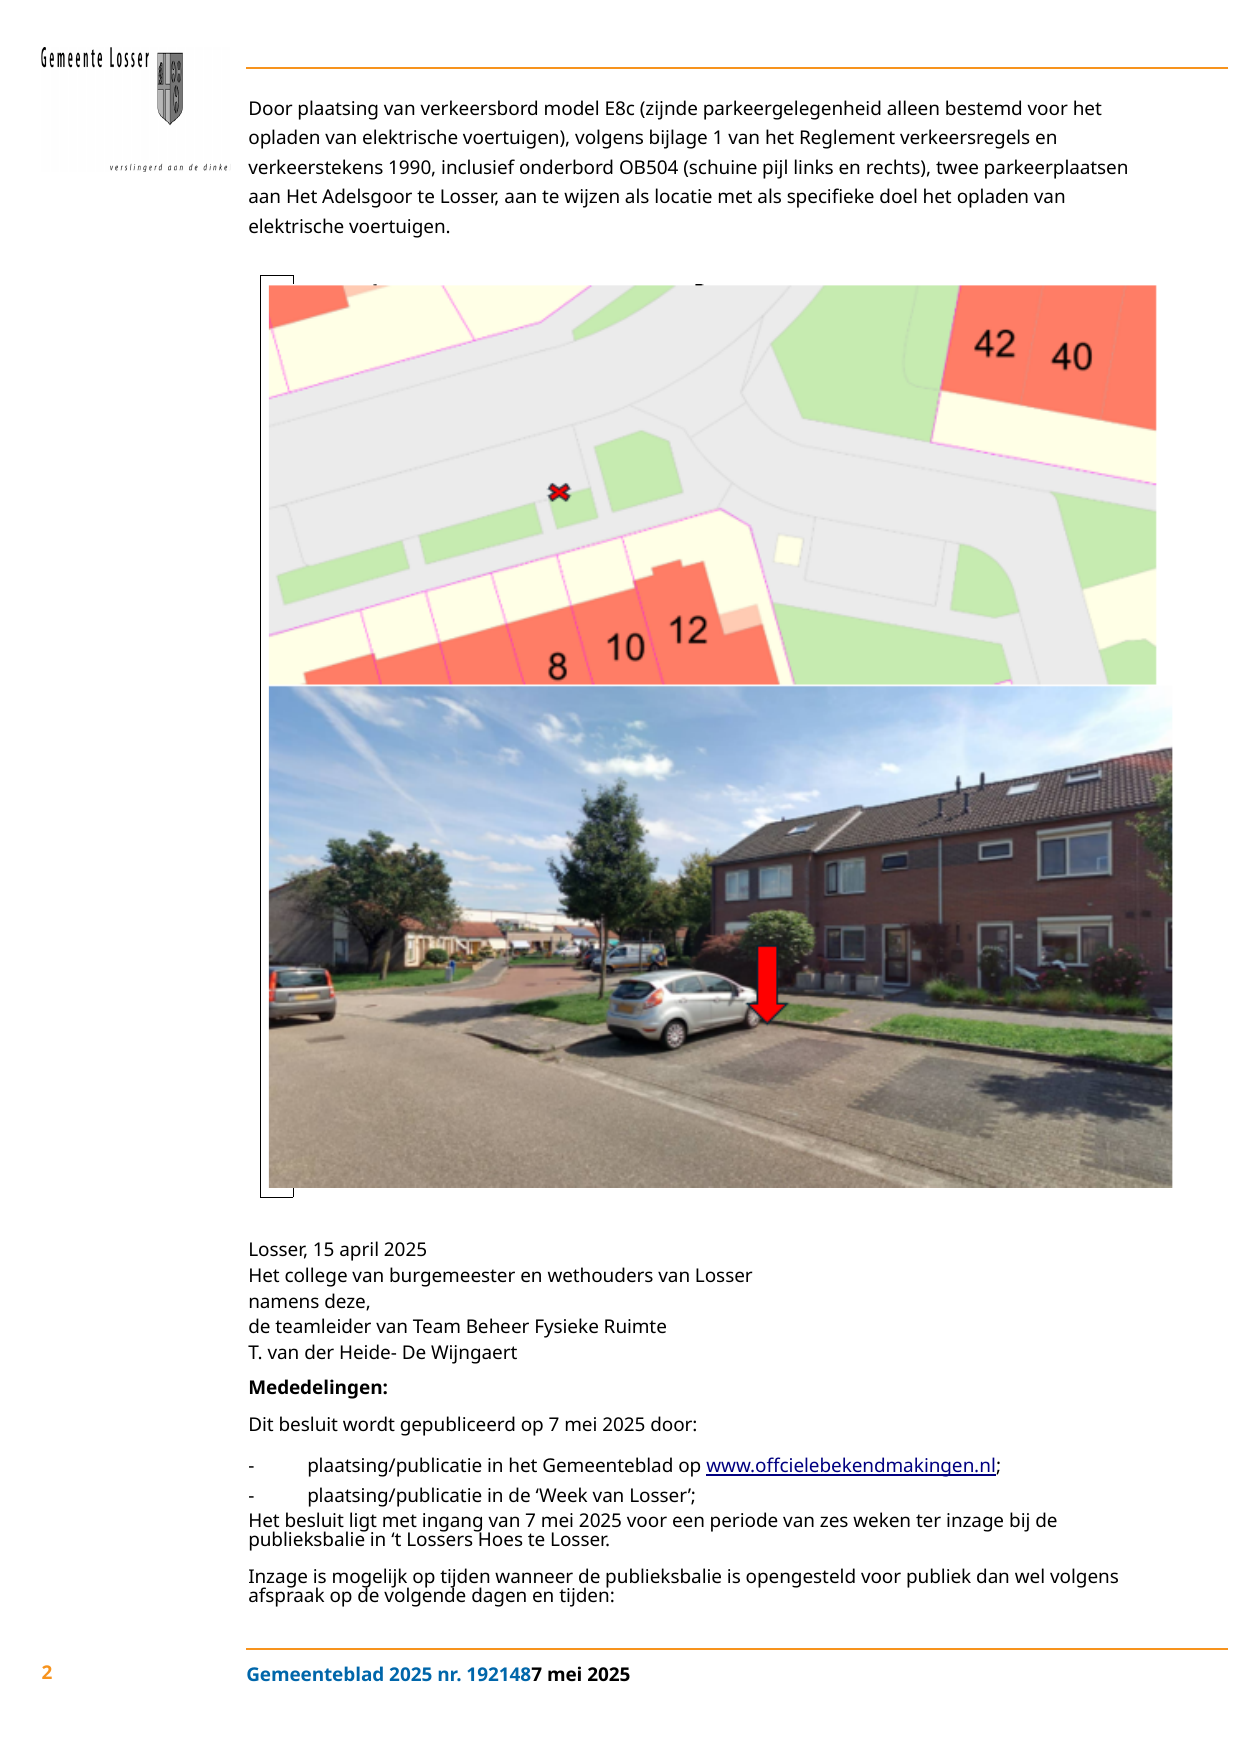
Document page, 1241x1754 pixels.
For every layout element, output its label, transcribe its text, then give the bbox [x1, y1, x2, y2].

list plaatsing/publicatie in de ‘Week van Losser’; [248, 1482, 1152, 1508]
text Inzage is mogelijk op tijden wanneer de publieksbalie is opengesteld voor publiek dan wel volgens afspraak op de volgende dagen en tijden: [248, 1568, 1152, 1607]
text namens deze, [248, 1288, 1152, 1314]
text Losser, 15 april 2025 [248, 1236, 1152, 1262]
picture [268, 284, 1173, 1188]
list plaatsing/publicatie in het Gemeenteblad op www.offcielebekendmakingen.nl; [248, 1453, 1152, 1478]
text Dit besluit wordt gepubliceerd op 7 mei 2025 door: [248, 1416, 1152, 1435]
text de teamleider van Team Beheer Fysieke Ruimte [248, 1314, 1152, 1339]
picture [41, 47, 231, 172]
text Door plaatsing van verkeersbord model E8c (zijnde parkeergelegenheid alleen bestemd voor het opladen van elektrische voertuigen), volgens bijlage 1 van het Reglement verkeersregels en verkeerstekens 1990, inclusief onderbord OB504 (schuine pijl links en rechts), twee parkeerplaatsen aan Het Adelsgoor te Losser, aan te wijzen als locatie met als specifieke doel het opladen van elektrische voertuigen. [248, 95, 1152, 239]
text Mededelingen: [248, 1379, 1152, 1398]
text Het college van burgemeester en wethouders van Losser [248, 1262, 1152, 1288]
text T. van der Heide- De Wijngaert [248, 1339, 1152, 1365]
text Het besluit ligt met ingang van 7 mei 2025 voor een periode van zes weken ter inzage bij de publieksbalie in ‘t Lossers Hoes te Losser. [248, 1512, 1152, 1550]
